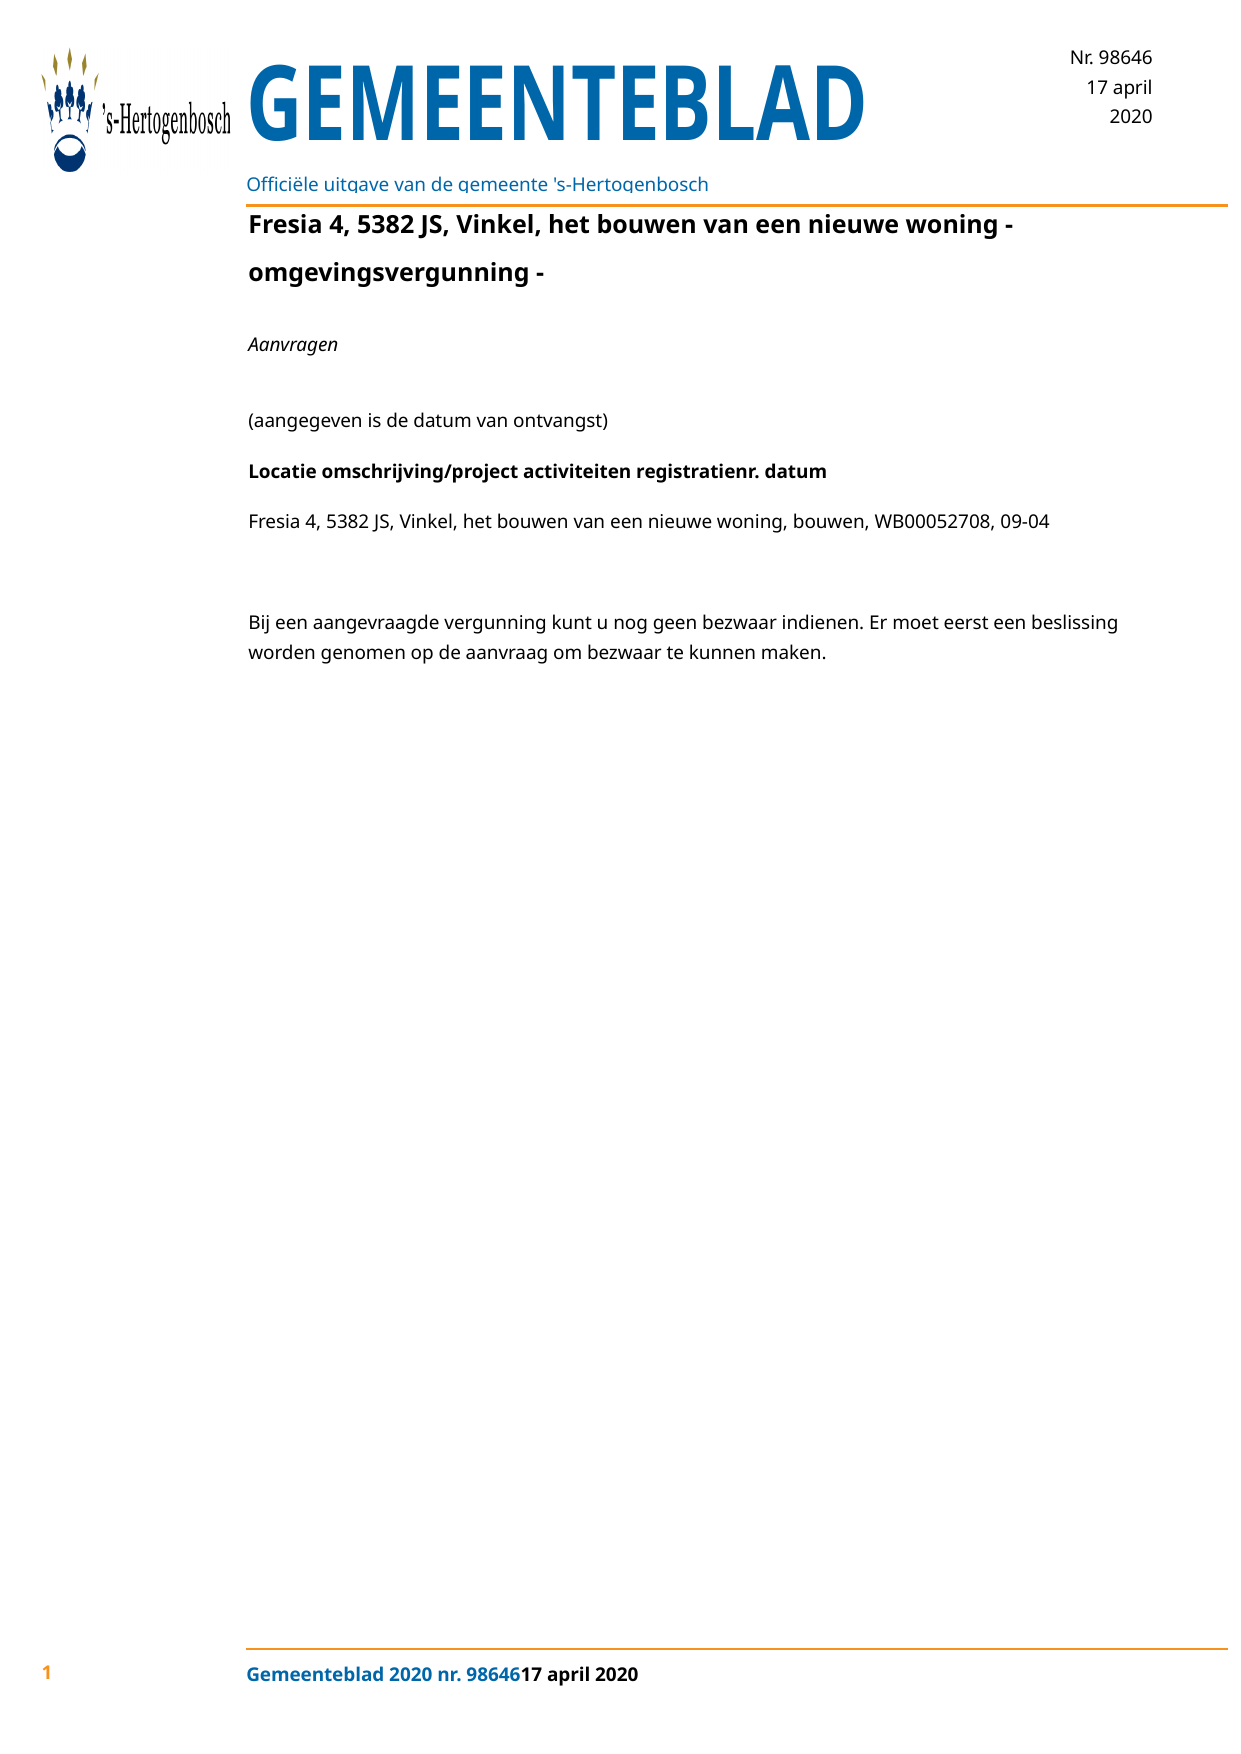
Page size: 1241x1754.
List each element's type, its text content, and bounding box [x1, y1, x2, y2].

text Fresia 4, 5382 JS, Vinkel, het bouwen van een nieuwe woning, bouwen, WB00052708, 09-04 [248, 508, 1152, 534]
text Locatie omschrijving/project activiteiten registratienr. datum [248, 458, 1152, 484]
text (aangegeven is de datum van ontvangst) [248, 408, 1152, 433]
text Aanvragen [248, 331, 1152, 357]
text Fresia 4, 5382 JS, Vinkel, het bouwen van een nieuwe woning - omgevingsvergunning - [248, 207, 1152, 288]
text Bij een aangevraagde vergunning kunt u nog geen bezwaar indienen. Er moet eerst een beslissing worden genomen op de aanvraag om bezwaar te kunnen maken. [248, 609, 1152, 664]
picture [41, 47, 231, 172]
